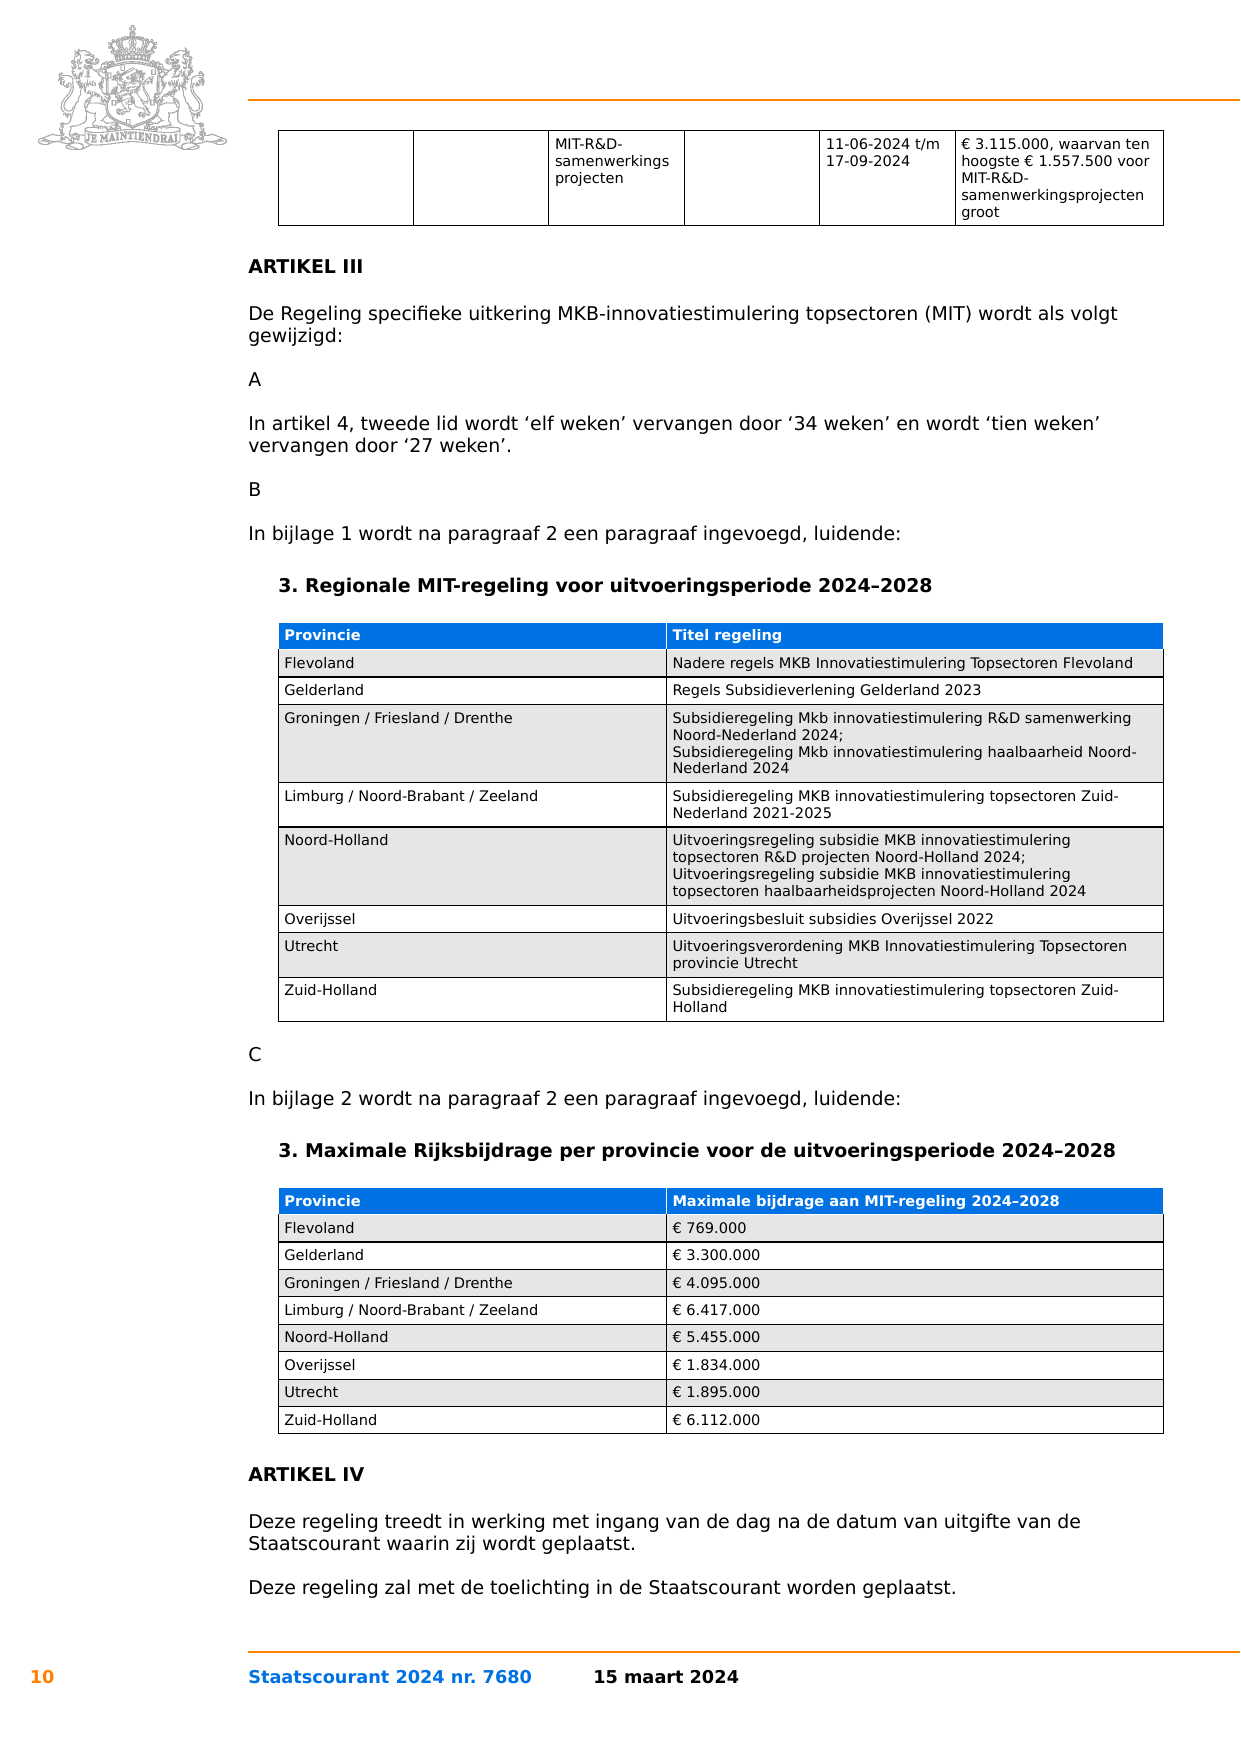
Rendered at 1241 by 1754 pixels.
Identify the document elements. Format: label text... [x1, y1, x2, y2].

text A [248, 369, 1163, 391]
table_cell Utrecht [279, 933, 666, 977]
table_cell € 5.455.000 [667, 1325, 1163, 1351]
text C [248, 1044, 1163, 1066]
table_cell Subsidieregeling MKB innovatiestimulering topsectoren Zuid-Holland [667, 978, 1163, 1021]
table_cell Zuid-Holland [279, 1407, 666, 1433]
table_cell € 1.895.000 [667, 1380, 1163, 1406]
table_cell € 4.095.000 [667, 1270, 1163, 1296]
picture [38, 25, 227, 150]
table_cell € 1.834.000 [667, 1352, 1163, 1378]
table_cell € 6.112.000 [667, 1407, 1163, 1433]
table_cell Zuid-Holland [279, 978, 666, 1021]
subtitle ARTIKEL IV [248, 1464, 1163, 1486]
table_cell Uitvoeringsbesluit subsidies Overijssel 2022 [667, 906, 1163, 932]
table_cell Limburg / Noord-Brabant / Zeeland [279, 783, 666, 826]
table_cell Noord-Holland [279, 828, 666, 905]
text In artikel 4, tweede lid wordt ‘elf weken’ vervangen door ‘34 weken’ en wordt ‘tien weken’ vervangen door ‘27 weken’. [248, 413, 1163, 457]
subtitle 3. Maximale Rijksbijdrage per provincie voor de uitvoeringsperiode 2024–2028 [278, 1140, 1163, 1162]
table_cell [685, 131, 819, 225]
table_cell Utrecht [279, 1380, 666, 1406]
table_cell Subsidieregeling MKB innovatiestimulering topsectoren Zuid-Nederland 2021-2025 [667, 783, 1163, 826]
table_cell € 3.300.000 [667, 1243, 1163, 1269]
table_cell Uitvoeringsverordening MKB Innovatiestimulering Topsectoren provincie Utrecht [667, 933, 1163, 977]
table_cell [414, 131, 548, 225]
table_cell Nadere regels MKB Innovatiestimulering Topsectoren Flevoland [667, 650, 1163, 676]
table_cell Regels Subsidieverlening Gelderland 2023 [667, 678, 1163, 704]
table_cell Overijssel [279, 1352, 666, 1378]
text Deze regeling zal met de toelichting in de Staatscourant worden geplaatst. [248, 1577, 1163, 1599]
table_cell Flevoland [279, 650, 666, 676]
text In bijlage 2 wordt na paragraaf 2 een paragraaf ingevoegd, luidende: [248, 1088, 1163, 1110]
table_cell Noord-Holland [279, 1325, 666, 1351]
table_cell Limburg / Noord-Brabant / Zeeland [279, 1297, 666, 1324]
table_cell € 769.000 [667, 1215, 1163, 1241]
text De Regeling specifieke uitkering MKB-innovatiestimulering topsectoren (MIT) wordt als volgt gewijzigd: [248, 303, 1163, 347]
subtitle ARTIKEL III [248, 256, 1163, 278]
table_cell Flevoland [279, 1215, 666, 1241]
table_cell Gelderland [279, 678, 666, 704]
table_cell Groningen / Friesland / Drenthe [279, 705, 666, 782]
table_header Provincie [279, 1188, 666, 1214]
table_cell Subsidieregeling Mkb innovatiestimulering R&D samenwerking Noord-Nederland 2024; Subsidieregeling Mkb innovatiestimulering haalbaarheid Noord-Nederland 2024 [667, 705, 1163, 782]
text Deze regeling treedt in werking met ingang van de dag na de datum van uitgifte van de Staatscourant waarin zij wordt geplaatst. [248, 1511, 1163, 1555]
table_cell Groningen / Friesland / Drenthe [279, 1270, 666, 1296]
table_header Maximale bijdrage aan MIT-regeling 2024–2028 [667, 1188, 1163, 1214]
text In bijlage 1 wordt na paragraaf 2 een paragraaf ingevoegd, luidende: [248, 523, 1163, 544]
table_header Titel regeling [667, 623, 1163, 649]
table_cell € 6.417.000 [667, 1297, 1163, 1324]
subtitle 3. Regionale MIT-regeling voor uitvoeringsperiode 2024–2028 [278, 574, 1163, 597]
table_cell MIT-R&D-samenwerkingsprojecten [549, 131, 684, 225]
table_cell [279, 131, 413, 225]
table_cell 11-06-2024 t/m 17-09-2024 [820, 131, 955, 225]
table_cell Overijssel [279, 906, 666, 932]
table_cell Uitvoeringsregeling subsidie MKB innovatiestimulering topsectoren R&D projecten Noord-Holland 2024; Uitvoeringsregeling subsidie MKB innovatiestimulering topsectoren haalbaarheidsprojecten Noord-Holland 2024 [667, 828, 1163, 905]
table_cell € 3.115.000, waarvan ten hoogste € 1.557.500 voor MIT-R&D-samenwerkingsprojecten groot [956, 131, 1163, 225]
table_header Provincie [279, 623, 666, 649]
text B [248, 479, 1163, 501]
table_cell Gelderland [279, 1243, 666, 1269]
